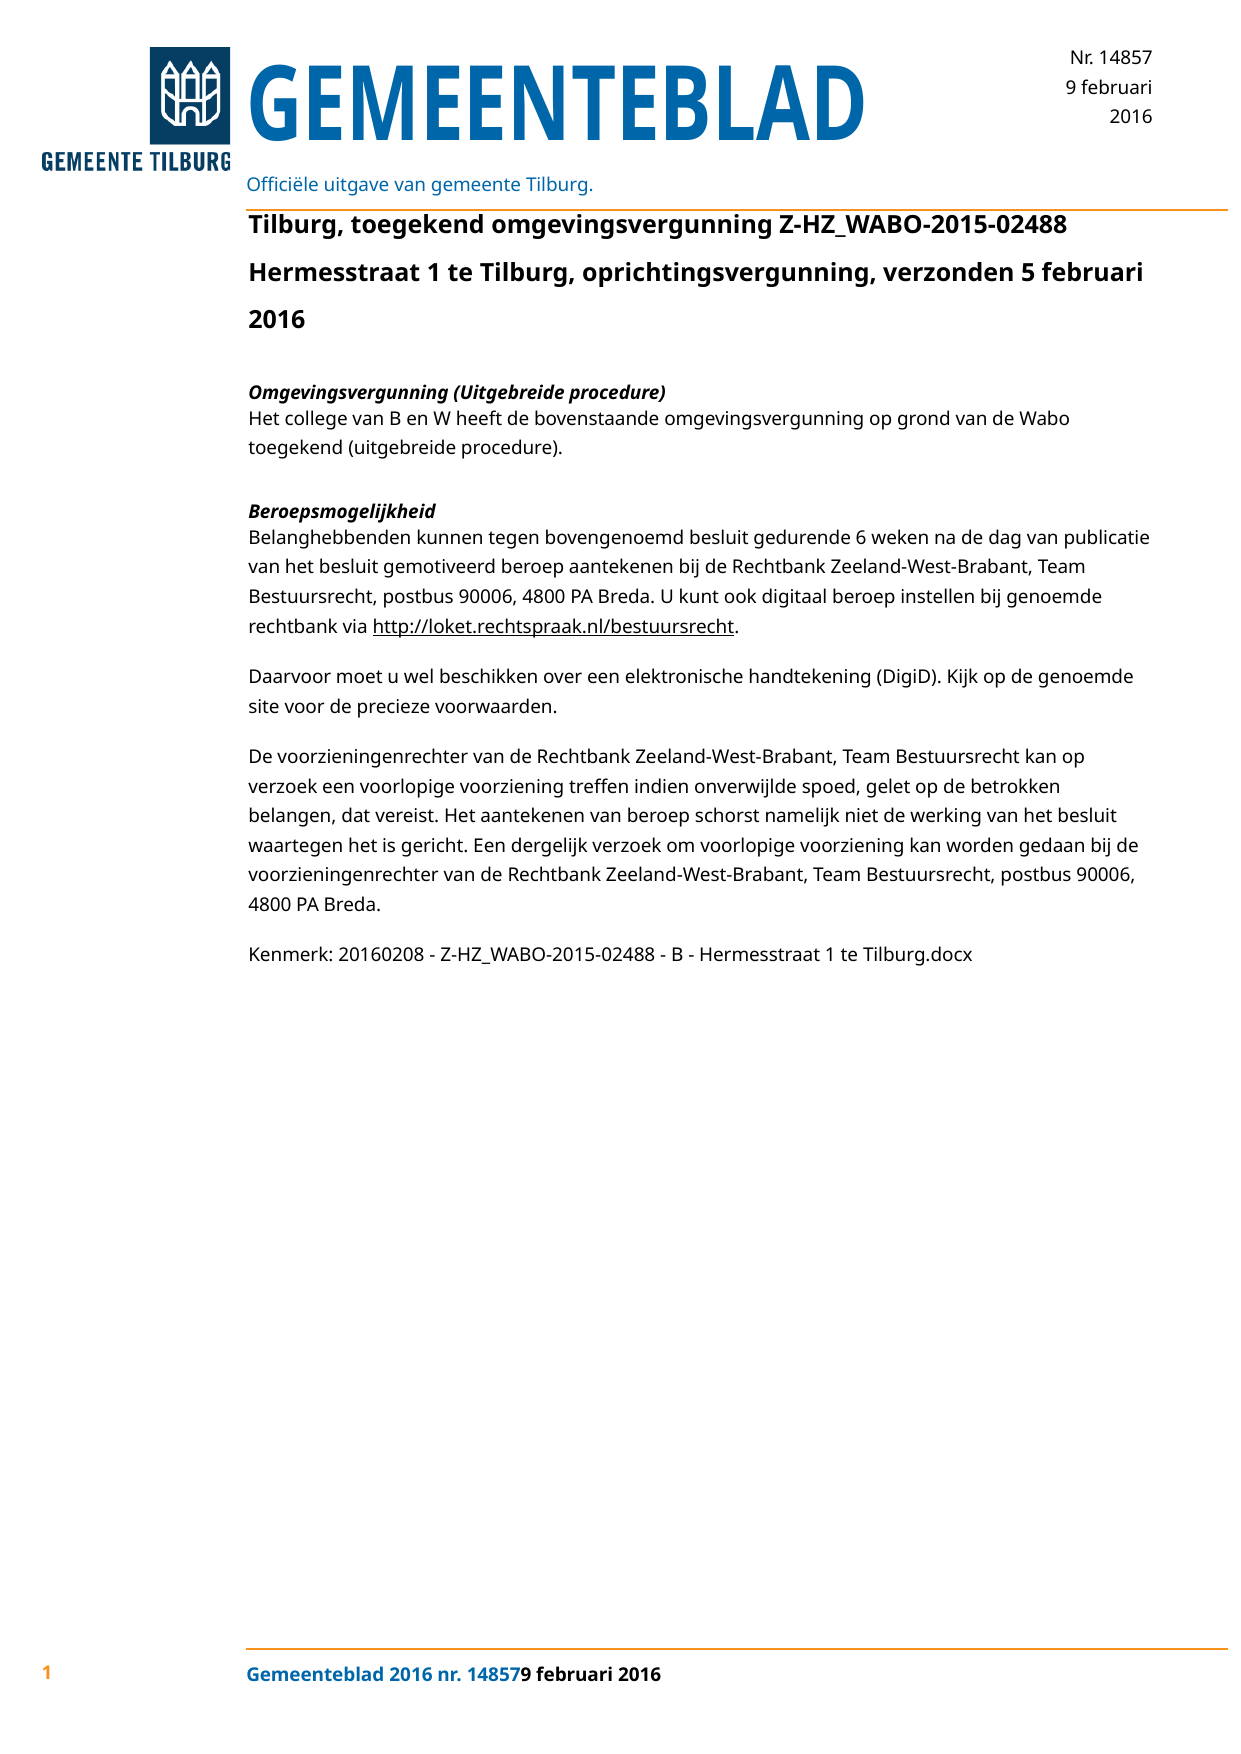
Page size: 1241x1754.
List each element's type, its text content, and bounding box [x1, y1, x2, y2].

text Tilburg, toegekend omgevingsvergunning Z-HZ_WABO-2015-02488 Hermesstraat 1 te Tilburg, oprichtingsvergunning, verzonden 5 februari 2016 [248, 211, 1152, 336]
text Beroepsmogelijkheid [248, 498, 1152, 524]
text Belanghebbenden kunnen tegen bovengenoemd besluit gedurende 6 weken na de dag van publicatie van het besluit gemotiveerd beroep aantekenen bij de Rechtbank Zeeland-West-Brabant, Team Bestuursrecht, postbus 90006, 4800 PA Breda. U kunt ook digitaal beroep instellen bij genoemde rechtbank via http://loket.rechtspraak.nl/bestuursrecht. [248, 524, 1152, 638]
text Kenmerk: 20160208 - Z-HZ_WABO-2015-02488 - B - Hermesstraat 1 te Tilburg.docx [248, 942, 1152, 967]
picture [41, 47, 231, 172]
text Omgevingsvergunning (Uitgebreide procedure) [248, 379, 1152, 405]
text De voorzieningenrechter van de Rechtbank Zeeland-West-Brabant, Team Bestuursrecht kan op verzoek een voorlopige voorziening treffen indien onverwijlde spoed, gelet op de betrokken belangen, dat vereist. Het aantekenen van beroep schorst namelijk niet de werking van het besluit waartegen het is gericht. Een dergelijk verzoek om voorlopige voorziening kan worden gedaan bij de voorzieningenrechter van de Rechtbank Zeeland-West-Brabant, Team Bestuursrecht, postbus 90006, 4800 PA Breda. [248, 743, 1152, 917]
text Het college van B en W heeft de bovenstaande omgevingsvergunning op grond van de Wabo toegekend (uitgebreide procedure). [248, 405, 1152, 460]
text Daarvoor moet u wel beschikken over een elektronische handtekening (DigiD). Kijk op de genoemde site voor de precieze voorwaarden. [248, 663, 1152, 718]
